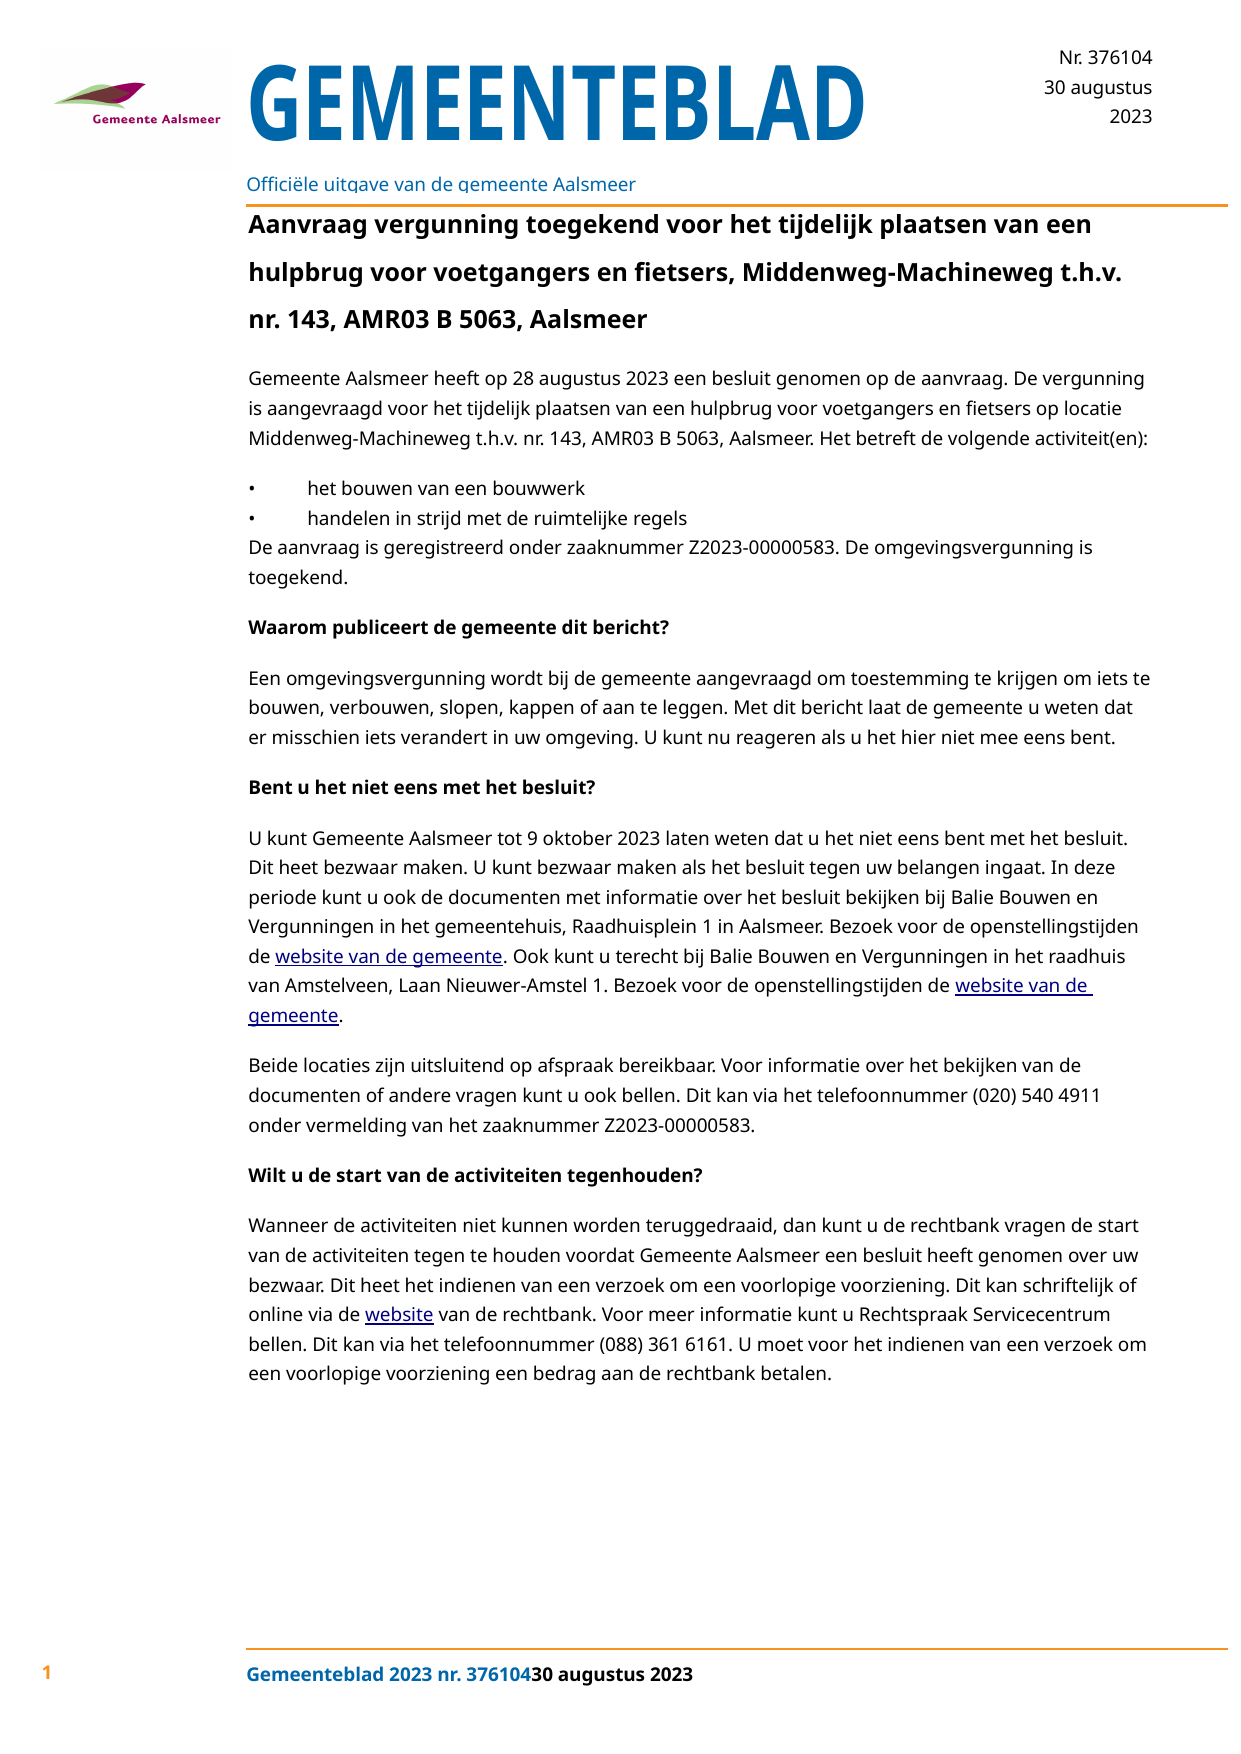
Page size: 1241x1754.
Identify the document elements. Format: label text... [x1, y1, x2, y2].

picture [41, 47, 231, 172]
text Waarom publiceert de gemeente dit bericht? [248, 614, 1152, 640]
list het bouwen van een bouwwerk [248, 475, 1152, 501]
text Wilt u de start van de activiteiten tegenhouden? [248, 1162, 1152, 1188]
text Aanvraag vergunning toegekend voor het tijdelijk plaatsen van een hulpbrug voor voetgangers en fietsers, Middenweg-Machineweg t.h.v. nr. 143, AMR03 B 5063, Aalsmeer [248, 207, 1152, 336]
list handelen in strijd met de ruimtelijke regels [248, 505, 1152, 530]
text U kunt Gemeente Aalsmeer tot 9 oktober 2023 laten weten dat u het niet eens bent met het besluit. Dit heet bezwaar maken. U kunt bezwaar maken als het besluit tegen uw belangen ingaat. In deze periode kunt u ook de documenten met informatie over het besluit bekijken bij Balie Bouwen en Vergunningen in het gemeentehuis, Raadhuisplein 1 in Aalsmeer. Bezoek voor de openstellingstijden de website van de gemeente. Ook kunt u terecht bij Balie Bouwen en Vergunningen in het raadhuis van Amstelveen, Laan Nieuwer-Amstel 1. Bezoek voor de openstellingstijden de website van de gemeente. [248, 825, 1152, 1028]
text De aanvraag is geregistreerd onder zaaknummer Z2023-00000583. De omgevingsvergunning is toegekend. [248, 534, 1152, 589]
text Bent u het niet eens met het besluit? [248, 774, 1152, 800]
text Wanneer de activiteiten niet kunnen worden teruggedraaid, dan kunt u de rechtbank vragen de start van de activiteiten tegen te houden voordat Gemeente Aalsmeer een besluit heeft genomen over uw bezwaar. Dit heet het indienen van een verzoek om een voorlopige voorziening. Dit kan schriftelijk of online via de website van de rechtbank. Voor meer informatie kunt u Rechtspraak Servicecentrum bellen. Dit kan via het telefoonnummer (088) 361 6161. U moet voor het indienen van een verzoek om een voorlopige voorziening een bedrag aan de rechtbank betalen. [248, 1213, 1152, 1386]
text Een omgevingsvergunning wordt bij de gemeente aangevraagd om toestemming te krijgen om iets te bouwen, verbouwen, slopen, kappen of aan te leggen. Met dit bericht laat de gemeente u weten dat er misschien iets verandert in uw omgeving. U kunt nu reageren als u het hier niet mee eens bent. [248, 665, 1152, 749]
text Gemeente Aalsmeer heeft op 28 augustus 2023 een besluit genomen op de aanvraag. De vergunning is aangevraagd voor het tijdelijk plaatsen van een hulpbrug voor voetgangers en fietsers op locatie Middenweg-Machineweg t.h.v. nr. 143, AMR03 B 5063, Aalsmeer. Het betreft de volgende activiteit(en): [248, 366, 1152, 450]
text Beide locaties zijn uitsluitend op afspraak bereikbaar. Voor informatie over het bekijken van de documenten of andere vragen kunt u ook bellen. Dit kan via het telefoonnummer (020) 540 4911 onder vermelding van het zaaknummer Z2023-00000583. [248, 1053, 1152, 1137]
